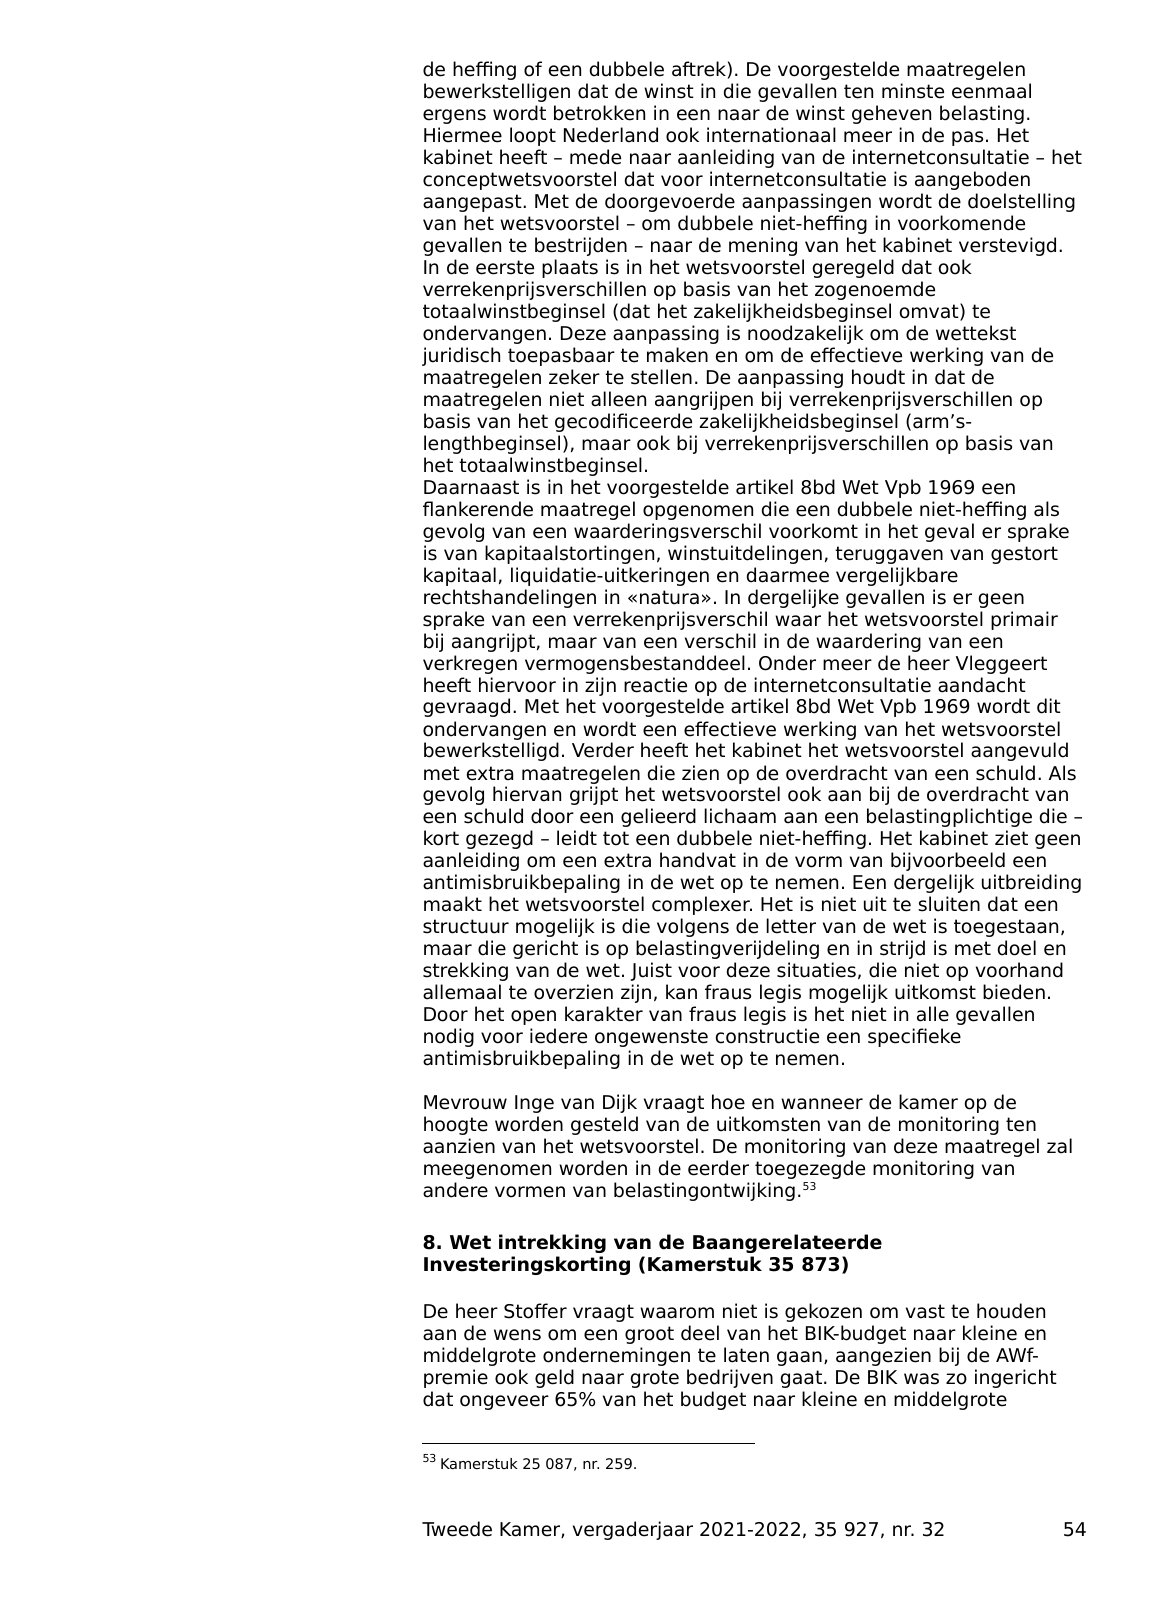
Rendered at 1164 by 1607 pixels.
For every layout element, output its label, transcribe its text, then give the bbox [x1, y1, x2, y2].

text Daarnaast is in het voorgestelde artikel 8bd Wet Vpb 1969 een flankerende maatregel opgenomen die een dubbele niet-heffing als gevolg van een waarderingsverschil voorkomt in het geval er sprake is van kapitaalstortingen, winstuitdelingen, teruggaven van gestort kapitaal, liquidatie-uitkeringen en daarmee vergelijkbare rechtshandelingen in «natura». In dergelijke gevallen is er geen sprake van een verrekenprijsverschil waar het wetsvoorstel primair bij aangrijpt, maar van een verschil in de waardering van een verkregen vermogensbestanddeel. Onder meer de heer Vleggeert heeft hiervoor in zijn reactie op de internetconsultatie aandacht gevraagd. Met het voorgestelde artikel 8bd Wet Vpb 1969 wordt dit ondervangen en wordt een effectieve werking van het wetsvoorstel bewerkstelligd. Verder heeft het kabinet het wetsvoorstel aangevuld met extra maatregelen die zien op de overdracht van een schuld. Als gevolg hiervan grijpt het wetsvoorstel ook aan bij de overdracht van een schuld door een gelieerd lichaam aan een belastingplichtige die – kort gezegd – leidt tot een dubbele niet-heffing. Het kabinet ziet geen aanleiding om een extra handvat in de vorm van bijvoorbeeld een antimisbruikbepaling in de wet op te nemen. Een dergelijk uitbreiding maakt het wetsvoorstel complexer. Het is niet uit te sluiten dat een structuur mogelijk is die volgens de letter van de wet is toegestaan, maar die gericht is op belastingverijdeling en in strijd is met doel en strekking van de wet. Juist voor deze situaties, die niet op voorhand allemaal te overzien zijn, kan fraus legis mogelijk uitkomst bieden. Door het open karakter van fraus legis is het niet in alle gevallen nodig voor iedere ongewenste constructie een specifieke antimisbruikbepaling in de wet op te nemen. [422, 477, 1087, 1070]
text De heer Stoffer vraagt waarom niet is gekozen om vast te houden aan de wens om een groot deel van het BIK-budget naar kleine en middelgrote ondernemingen te laten gaan, aangezien bij de AWf-premie ook geld naar grote bedrijven gaat. De BIK was zo ingericht dat ongeveer 65% van het budget naar kleine en middelgrote [422, 1301, 1087, 1411]
subtitle 8. Wet intrekking van de Baangerelateerde Investeringskorting (Kamerstuk 35 873) [422, 1232, 1087, 1276]
text Mevrouw Inge van Dijk vraagt hoe en wanneer de kamer op de hoogte worden gesteld van de uitkomsten van de monitoring ten aanzien van het wetsvoorstel. De monitoring van deze maatregel zal meegenomen worden in de eerder toegezegde monitoring van andere vormen van belastingontwijking. [422, 1092, 1087, 1202]
text Kamerstuk 25 087, nr. 259. [422, 1452, 1087, 1474]
text de heffing of een dubbele aftrek). De voorgestelde maatregelen bewerkstelligen dat de winst in die gevallen ten minste eenmaal ergens wordt betrokken in een naar de winst geheven belasting. Hiermee loopt Nederland ook internationaal meer in de pas. Het kabinet heeft – mede naar aanleiding van de internetconsultatie – het conceptwetsvoorstel dat voor internetconsultatie is aangeboden aangepast. Met de doorgevoerde aanpassingen wordt de doelstelling van het wetsvoorstel – om dubbele niet-heffing in voorkomende gevallen te bestrijden – naar de mening van het kabinet verstevigd. In de eerste plaats is in het wetsvoorstel geregeld dat ook verrekenprijsverschillen op basis van het zogenoemde totaalwinstbeginsel (dat het zakelijkheidsbeginsel omvat) te ondervangen. Deze aanpassing is noodzakelijk om de wettekst juridisch toepasbaar te maken en om de effectieve werking van de maatregelen zeker te stellen. De aanpassing houdt in dat de maatregelen niet alleen aangrijpen bij verrekenprijsverschillen op basis van het gecodificeerde zakelijkheidsbeginsel (arm’s-lengthbeginsel), maar ook bij verrekenprijsverschillen op basis van het totaalwinstbeginsel. [422, 59, 1087, 477]
